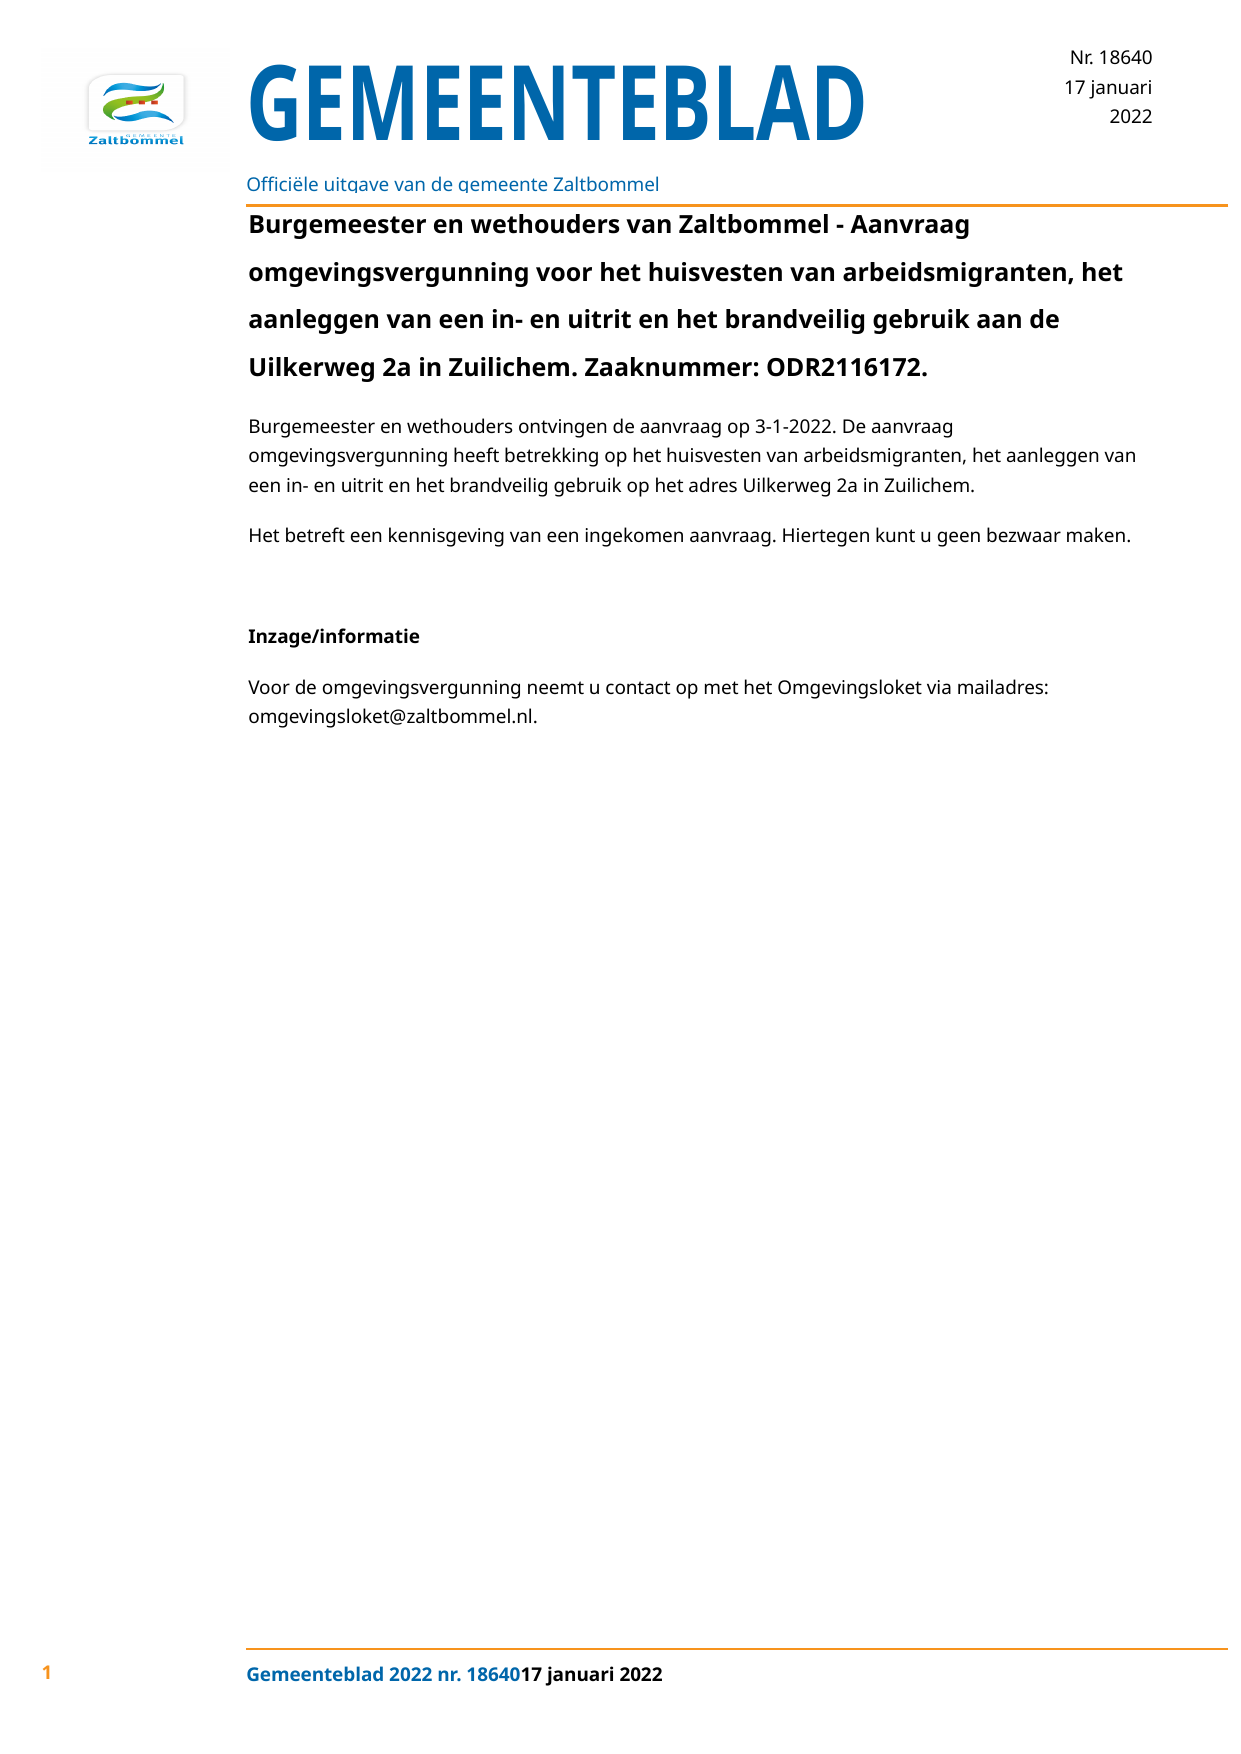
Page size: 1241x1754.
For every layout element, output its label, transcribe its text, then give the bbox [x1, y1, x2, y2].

text Burgemeester en wethouders ontvingen de aanvraag op 3-1-2022. De aanvraag omgevingsvergunning heeft betrekking op het huisvesten van arbeidsmigranten, het aanleggen van een in- en uitrit en het brandveilig gebruik op het adres Uilkerweg 2a in Zuilichem. [248, 413, 1152, 498]
text Voor de omgevingsvergunning neemt u contact op met het Omgevingsloket via mailadres: omgevingsloket@zaltbommel.nl. [248, 674, 1152, 729]
picture [41, 47, 231, 172]
text Het betreft een kennisgeving van een ingekomen aanvraag. Hiertegen kunt u geen bezwaar maken. [248, 523, 1152, 548]
text Burgemeester en wethouders van Zaltbommel - Aanvraag omgevingsvergunning voor het huisvesten van arbeidsmigranten, het aanleggen van een in- en uitrit en het brandveilig gebruik aan de Uilkerweg 2a in Zuilichem. Zaaknummer: ODR2116172. [248, 207, 1152, 384]
text Inzage/informatie [248, 623, 1152, 649]
